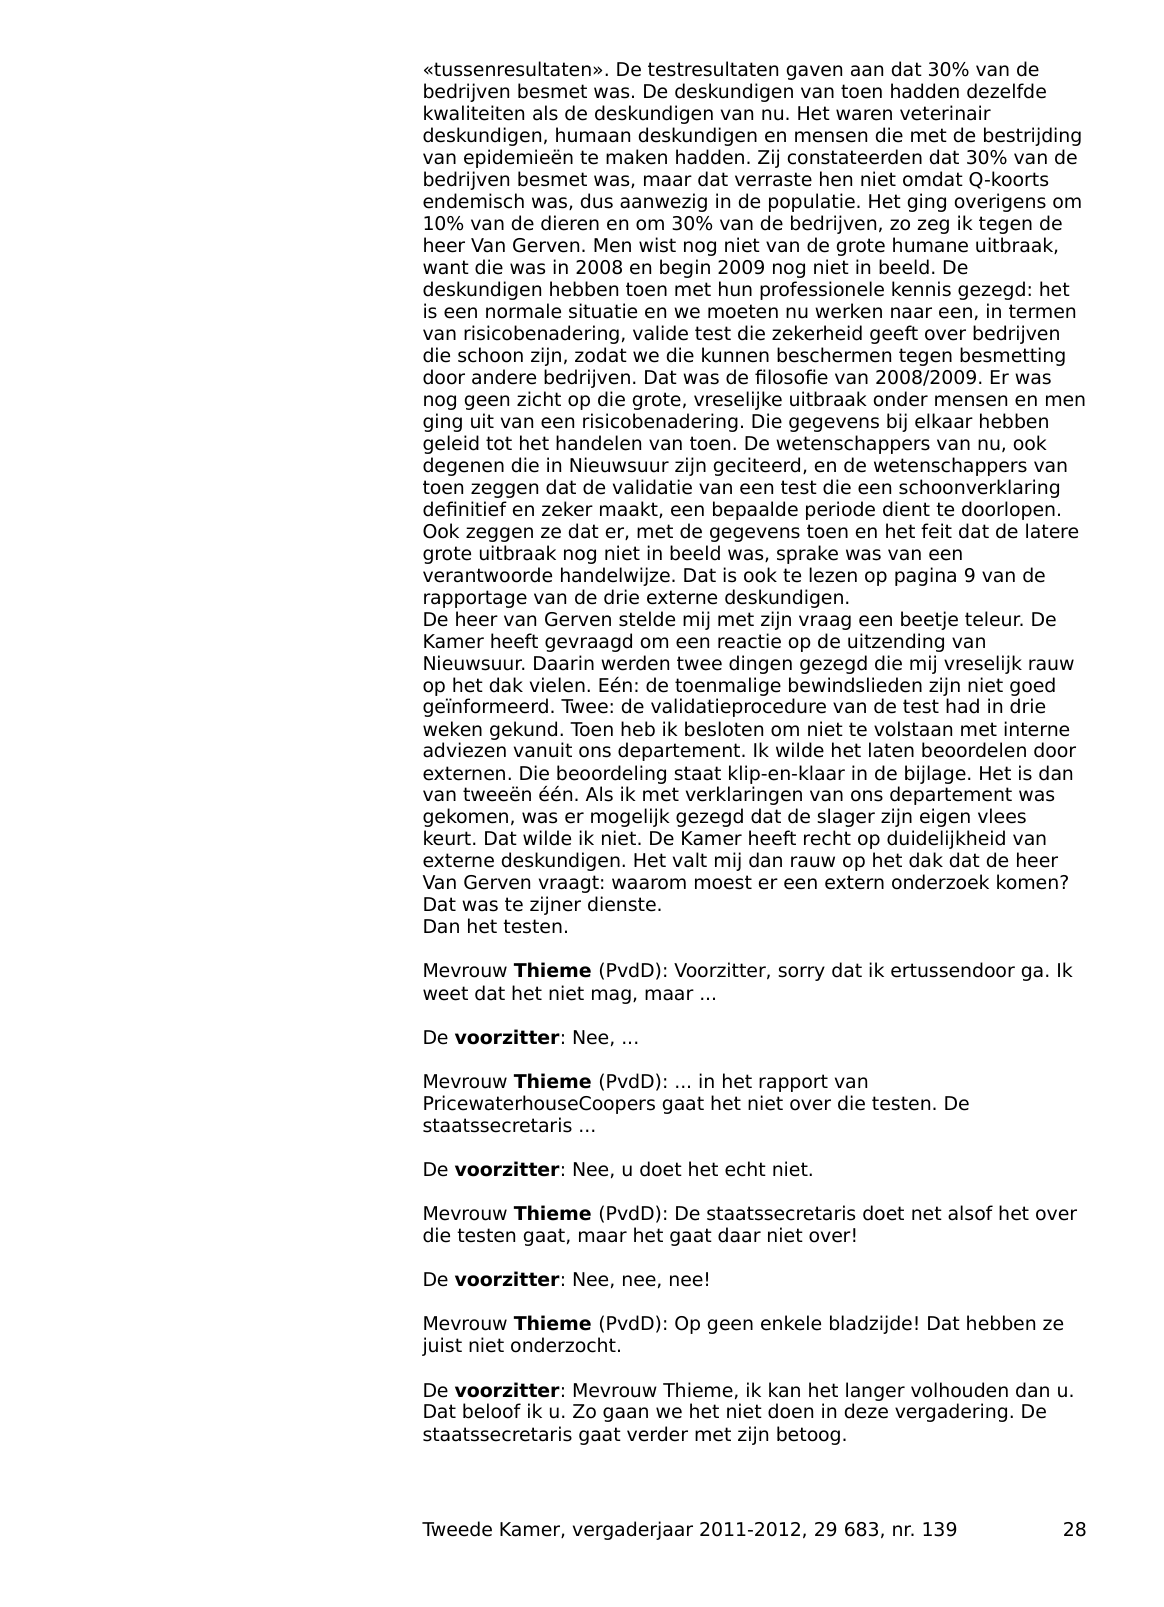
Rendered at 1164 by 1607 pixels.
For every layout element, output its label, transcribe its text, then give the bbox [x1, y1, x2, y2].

text De voorzitter: Nee, nee, nee! [422, 1269, 1087, 1291]
text Mevrouw Thieme (PvdD): De staatssecretaris doet net alsof het over die testen gaat, maar het gaat daar niet over! [422, 1203, 1087, 1247]
text De voorzitter: Mevrouw Thieme, ik kan het langer volhouden dan u. Dat beloof ik u. Zo gaan we het niet doen in deze vergadering. De staatssecretaris gaat verder met zijn betoog. [422, 1379, 1087, 1445]
text Dan het testen. [422, 916, 1087, 938]
text De voorzitter: Nee, ... [422, 1027, 1087, 1048]
text Mevrouw Thieme (PvdD): ... in het rapport van PricewaterhouseCoopers gaat het niet over die testen. De staatssecretaris ... [422, 1071, 1087, 1137]
text De voorzitter: Nee, u doet het echt niet. [422, 1159, 1087, 1181]
text «tussenresultaten». De testresultaten gaven aan dat 30% van de bedrijven besmet was. De deskundigen van toen hadden dezelfde kwaliteiten als de deskundigen van nu. Het waren veterinair deskundigen, humaan deskundigen en mensen die met de bestrijding van epidemieën te maken hadden. Zij constateerden dat 30% van de bedrijven besmet was, maar dat verraste hen niet omdat Q-koorts endemisch was, dus aanwezig in de populatie. Het ging overigens om 10% van de dieren en om 30% van de bedrijven, zo zeg ik tegen de heer Van Gerven. Men wist nog niet van de grote humane uitbraak, want die was in 2008 en begin 2009 nog niet in beeld. De deskundigen hebben toen met hun professionele kennis gezegd: het is een normale situatie en we moeten nu werken naar een, in termen van risicobenadering, valide test die zekerheid geeft over bedrijven die schoon zijn, zodat we die kunnen beschermen tegen besmetting door andere bedrijven. Dat was de filosofie van 2008/2009. Er was nog geen zicht op die grote, vreselijke uitbraak onder mensen en men ging uit van een risicobenadering. Die gegevens bij elkaar hebben geleid tot het handelen van toen. De wetenschappers van nu, ook degenen die in Nieuwsuur zijn geciteerd, en de wetenschappers van toen zeggen dat de validatie van een test die een schoonverklaring definitief en zeker maakt, een bepaalde periode dient te doorlopen. Ook zeggen ze dat er, met de gegevens toen en het feit dat de latere grote uitbraak nog niet in beeld was, sprake was van een verantwoorde handelwijze. Dat is ook te lezen op pagina 9 van de rapportage van de drie externe deskundigen. [422, 59, 1087, 608]
text De heer van Gerven stelde mij met zijn vraag een beetje teleur. De Kamer heeft gevraagd om een reactie op de uitzending van Nieuwsuur. Daarin werden twee dingen gezegd die mij vreselijk rauw op het dak vielen. Eén: de toenmalige bewindslieden zijn niet goed geïnformeerd. Twee: de validatieprocedure van de test had in drie weken gekund. Toen heb ik besloten om niet te volstaan met interne adviezen vanuit ons departement. Ik wilde het laten beoordelen door externen. Die beoordeling staat klip-en-klaar in de bijlage. Het is dan van tweeën één. Als ik met verklaringen van ons departement was gekomen, was er mogelijk gezegd dat de slager zijn eigen vlees keurt. Dat wilde ik niet. De Kamer heeft recht op duidelijkheid van externe deskundigen. Het valt mij dan rauw op het dak dat de heer Van Gerven vraagt: waarom moest er een extern onderzoek komen? Dat was te zijner dienste. [422, 608, 1087, 916]
text Mevrouw Thieme (PvdD): Op geen enkele bladzijde! Dat hebben ze juist niet onderzocht. [422, 1313, 1087, 1357]
text Mevrouw Thieme (PvdD): Voorzitter, sorry dat ik ertussendoor ga. Ik weet dat het niet mag, maar ... [422, 960, 1087, 1004]
